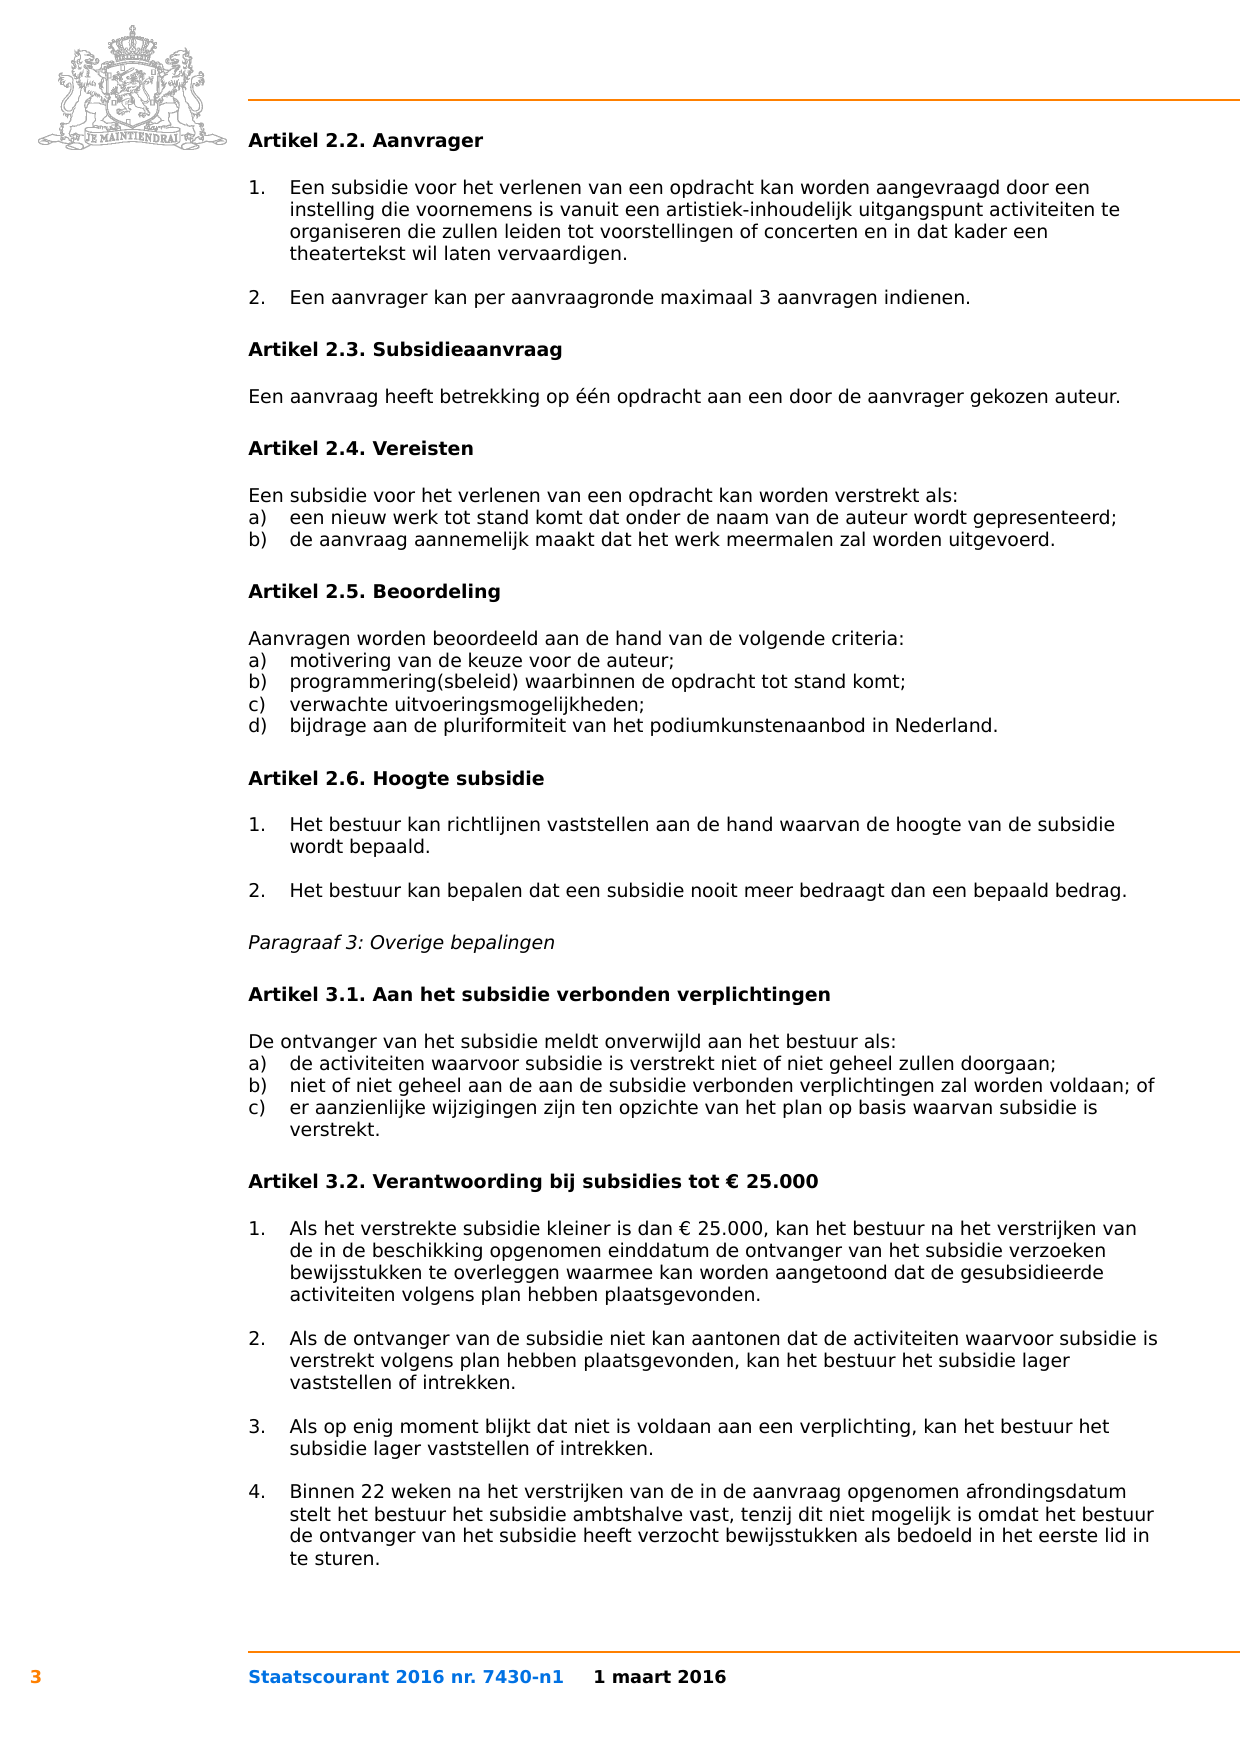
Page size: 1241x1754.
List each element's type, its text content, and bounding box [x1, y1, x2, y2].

text 2. Het bestuur kan bepalen dat een subsidie nooit meer bedraagt dan een bepaald bedrag. [248, 880, 1163, 902]
subtitle Artikel 2.5. Beoordeling [248, 581, 1163, 602]
text a) de activiteiten waarvoor subsidie is verstrekt niet of niet geheel zullen doorgaan; [248, 1053, 1163, 1075]
subtitle Paragraaf 3: Overige bepalingen [248, 932, 1163, 954]
text b) de aanvraag aannemelijk maakt dat het werk meermalen zal worden uitgevoerd. [248, 528, 1163, 551]
text c) verwachte uitvoeringsmogelijkheden; [248, 693, 1163, 715]
text 1. Als het verstrekte subsidie kleiner is dan € 25.000, kan het bestuur na het verstrijken van de in de beschikking opgenomen einddatum de ontvanger van het subsidie verzoeken bewijsstukken te overleggen waarmee kan worden aangetoond dat de gesubsidieerde activiteiten volgens plan hebben plaatsgevonden. [248, 1218, 1163, 1306]
text 3. Als op enig moment blijkt dat niet is voldaan aan een verplichting, kan het bestuur het subsidie lager vaststellen of intrekken. [248, 1416, 1163, 1459]
text Aanvragen worden beoordeeld aan de hand van de volgende criteria: [248, 627, 1163, 649]
text b) niet of niet geheel aan de aan de subsidie verbonden verplichtingen zal worden voldaan; of [248, 1075, 1163, 1097]
subtitle Artikel 3.1. Aan het subsidie verbonden verplichtingen [248, 984, 1163, 1006]
text 2. Als de ontvanger van de subsidie niet kan aantonen dat de activiteiten waarvoor subsidie is verstrekt volgens plan hebben plaatsgevonden, kan het bestuur het subsidie lager vaststellen of intrekken. [248, 1328, 1163, 1394]
text a) een nieuw werk tot stand komt dat onder de naam van de auteur wordt gepresenteerd; [248, 507, 1163, 528]
subtitle Artikel 2.6. Hoogte subsidie [248, 767, 1163, 789]
text 1. Een subsidie voor het verlenen van een opdracht kan worden aangevraagd door een instelling die voornemens is vanuit een artistiek-inhoudelijk uitgangspunt activiteiten te organiseren die zullen leiden tot voorstellingen of concerten en in dat kader een theatertekst wil laten vervaardigen. [248, 177, 1163, 265]
subtitle Artikel 2.3. Subsidieaanvraag [248, 339, 1163, 361]
text Een aanvraag heeft betrekking op één opdracht aan een door de aanvrager gekozen auteur. [248, 386, 1163, 408]
subtitle Artikel 2.4. Vereisten [248, 438, 1163, 459]
text c) er aanzienlijke wijzigingen zijn ten opzichte van het plan op basis waarvan subsidie is verstrekt. [248, 1097, 1163, 1141]
text b) programmering(sbeleid) waarbinnen de opdracht tot stand komt; [248, 671, 1163, 693]
subtitle Artikel 2.2. Aanvrager [248, 130, 1163, 152]
text a) motivering van de keuze voor de auteur; [248, 649, 1163, 671]
text Een subsidie voor het verlenen van een opdracht kan worden verstrekt als: [248, 484, 1163, 507]
text 4. Binnen 22 weken na het verstrijken van de in de aanvraag opgenomen afrondingsdatum stelt het bestuur het subsidie ambtshalve vast, tenzij dit niet mogelijk is omdat het bestuur de ontvanger van het subsidie heeft verzocht bewijsstukken als bedoeld in het eerste lid in te sturen. [248, 1481, 1163, 1569]
picture [38, 25, 227, 150]
text De ontvanger van het subsidie meldt onverwijld aan het bestuur als: [248, 1031, 1163, 1053]
subtitle Artikel 3.2. Verantwoording bij subsidies tot € 25.000 [248, 1171, 1163, 1193]
text 2. Een aanvrager kan per aanvraagronde maximaal 3 aanvragen indienen. [248, 287, 1163, 309]
text 1. Het bestuur kan richtlijnen vaststellen aan de hand waarvan de hoogte van de subsidie wordt bepaald. [248, 814, 1163, 858]
text d) bijdrage aan de pluriformiteit van het podiumkunstenaanbod in Nederland. [248, 715, 1163, 737]
